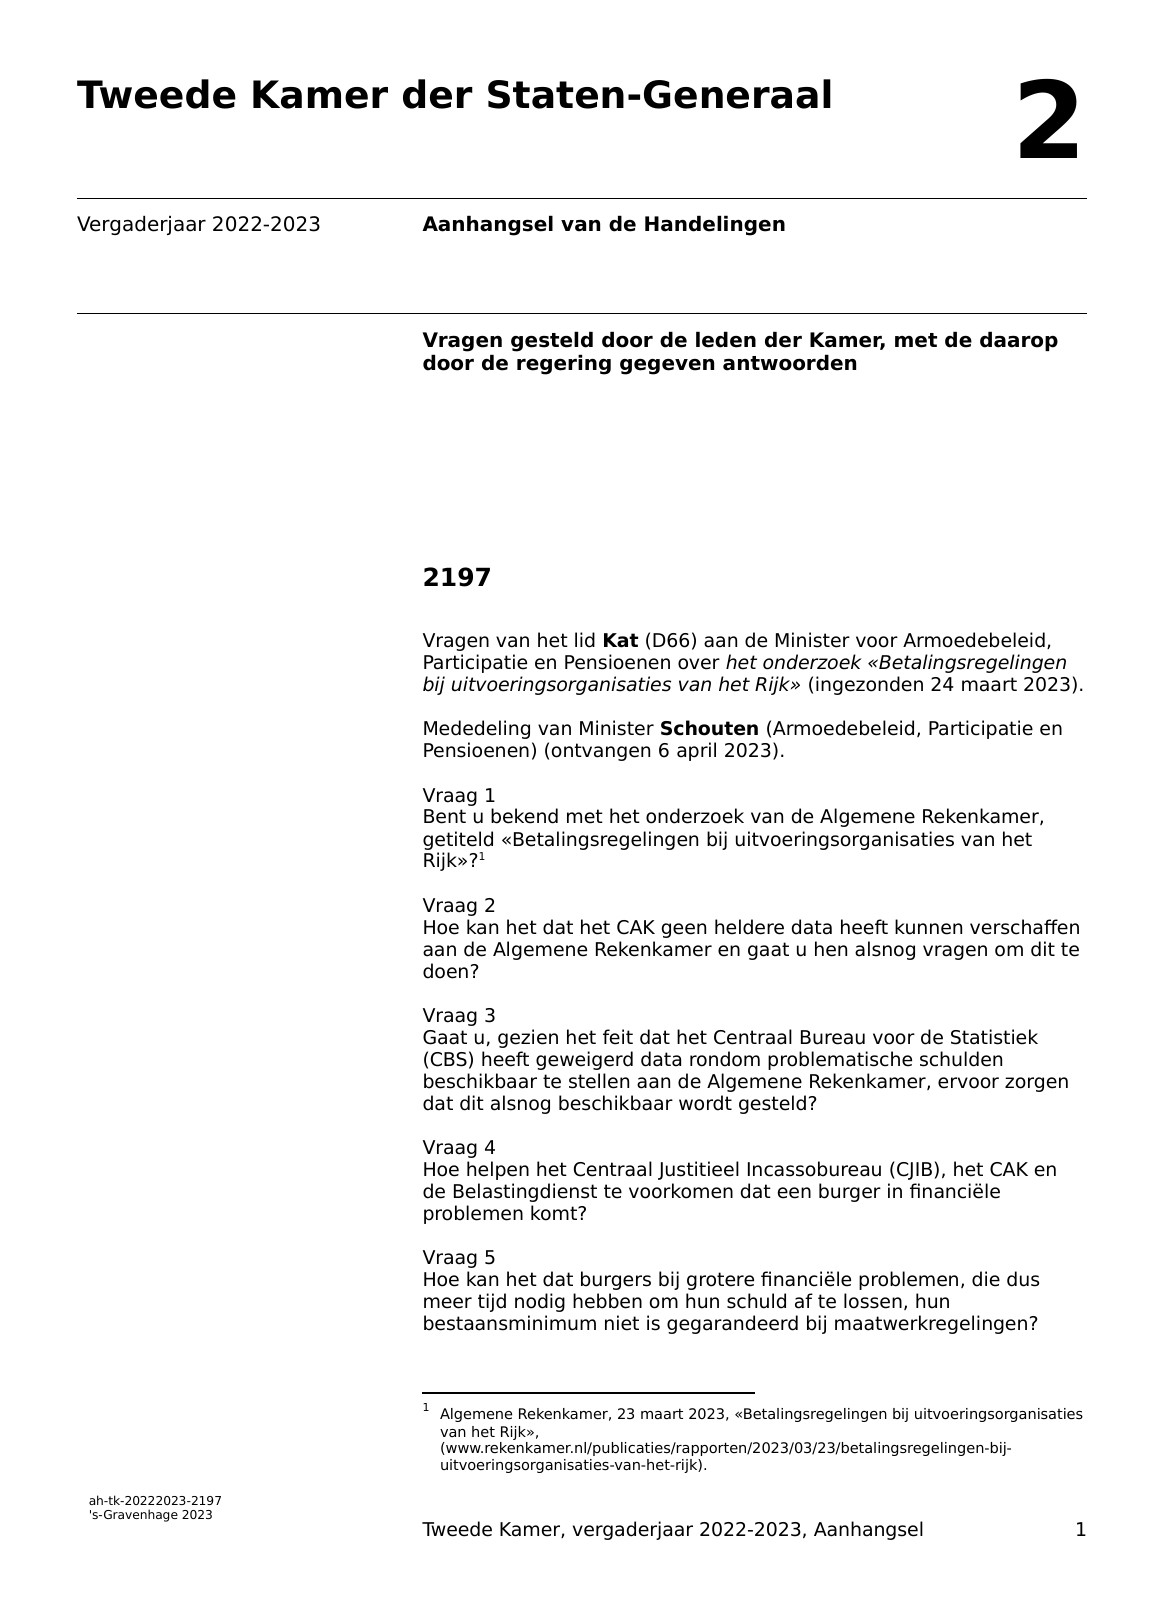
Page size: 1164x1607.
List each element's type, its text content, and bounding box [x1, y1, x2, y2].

table_cell [77, 314, 422, 375]
text Vragen van het lid Kat (D66) aan de Minister voor Armoedebeleid, Participatie en Pensioenen over het onderzoek «Betalingsregelingen bij uitvoeringsorganisaties van het Rijk» (ingezonden 24 maart 2023). [422, 630, 1087, 696]
text Algemene Rekenkamer, 23 maart 2023, «Betalingsregelingen bij uitvoeringsorganisaties van het Rijk», (www.rekenkamer.nl/publicaties/rapporten/2023/03/23/betalingsregelingen-bij-uitvoeringsorganisaties-van-het-rijk). [422, 1402, 1087, 1474]
text Vraag 5 [422, 1247, 1087, 1269]
text Vraag 1 [422, 784, 1087, 806]
text Bent u bekend met het onderzoek van de Algemene Rekenkamer, getiteld «Betalingsregelingen bij uitvoeringsorganisaties van het Rijk»? [422, 806, 1087, 872]
text 's-Gravenhage 2023 [88, 1508, 323, 1522]
table_header 2 [886, 59, 1087, 198]
table_header Tweede Kamer der Staten-Generaal [77, 59, 886, 198]
text ah-tk-20222023-2197 [88, 1494, 323, 1508]
text Hoe kan het dat burgers bij grotere financiële problemen, die dus meer tijd nodig hebben om hun schuld af te lossen, hun bestaansminimum niet is gegarandeerd bij maatwerkregelingen? [422, 1269, 1087, 1335]
text Gaat u, gezien het feit dat het Centraal Bureau voor de Statistiek (CBS) heeft geweigerd data rondom problematische schulden beschikbaar te stellen aan de Algemene Rekenkamer, ervoor zorgen dat dit alsnog beschikbaar wordt gesteld? [422, 1027, 1087, 1114]
text Hoe kan het dat het CAK geen heldere data heeft kunnen verschaffen aan de Algemene Rekenkamer en gaat u hen alsnog vragen om dit te doen? [422, 917, 1087, 982]
text Vraag 3 [422, 1005, 1087, 1027]
table_cell Aanhangsel van de Handelingen [422, 199, 1087, 313]
text Hoe helpen het Centraal Justitieel Incassobureau (CJIB), het CAK en de Belastingdienst te voorkomen dat een burger in financiële problemen komt? [422, 1159, 1087, 1225]
text 2197 [422, 563, 1087, 592]
table_cell Vergaderjaar 2022-2023 [77, 199, 422, 313]
table_cell Vragen gesteld door de leden der Kamer, met de daarop door de regering gegeven antwoorden [422, 314, 1087, 375]
text Mededeling van Minister Schouten (Armoedebeleid, Participatie en Pensioenen) (ontvangen 6 april 2023). [422, 718, 1087, 762]
text Vraag 4 [422, 1137, 1087, 1159]
text Vraag 2 [422, 894, 1087, 917]
